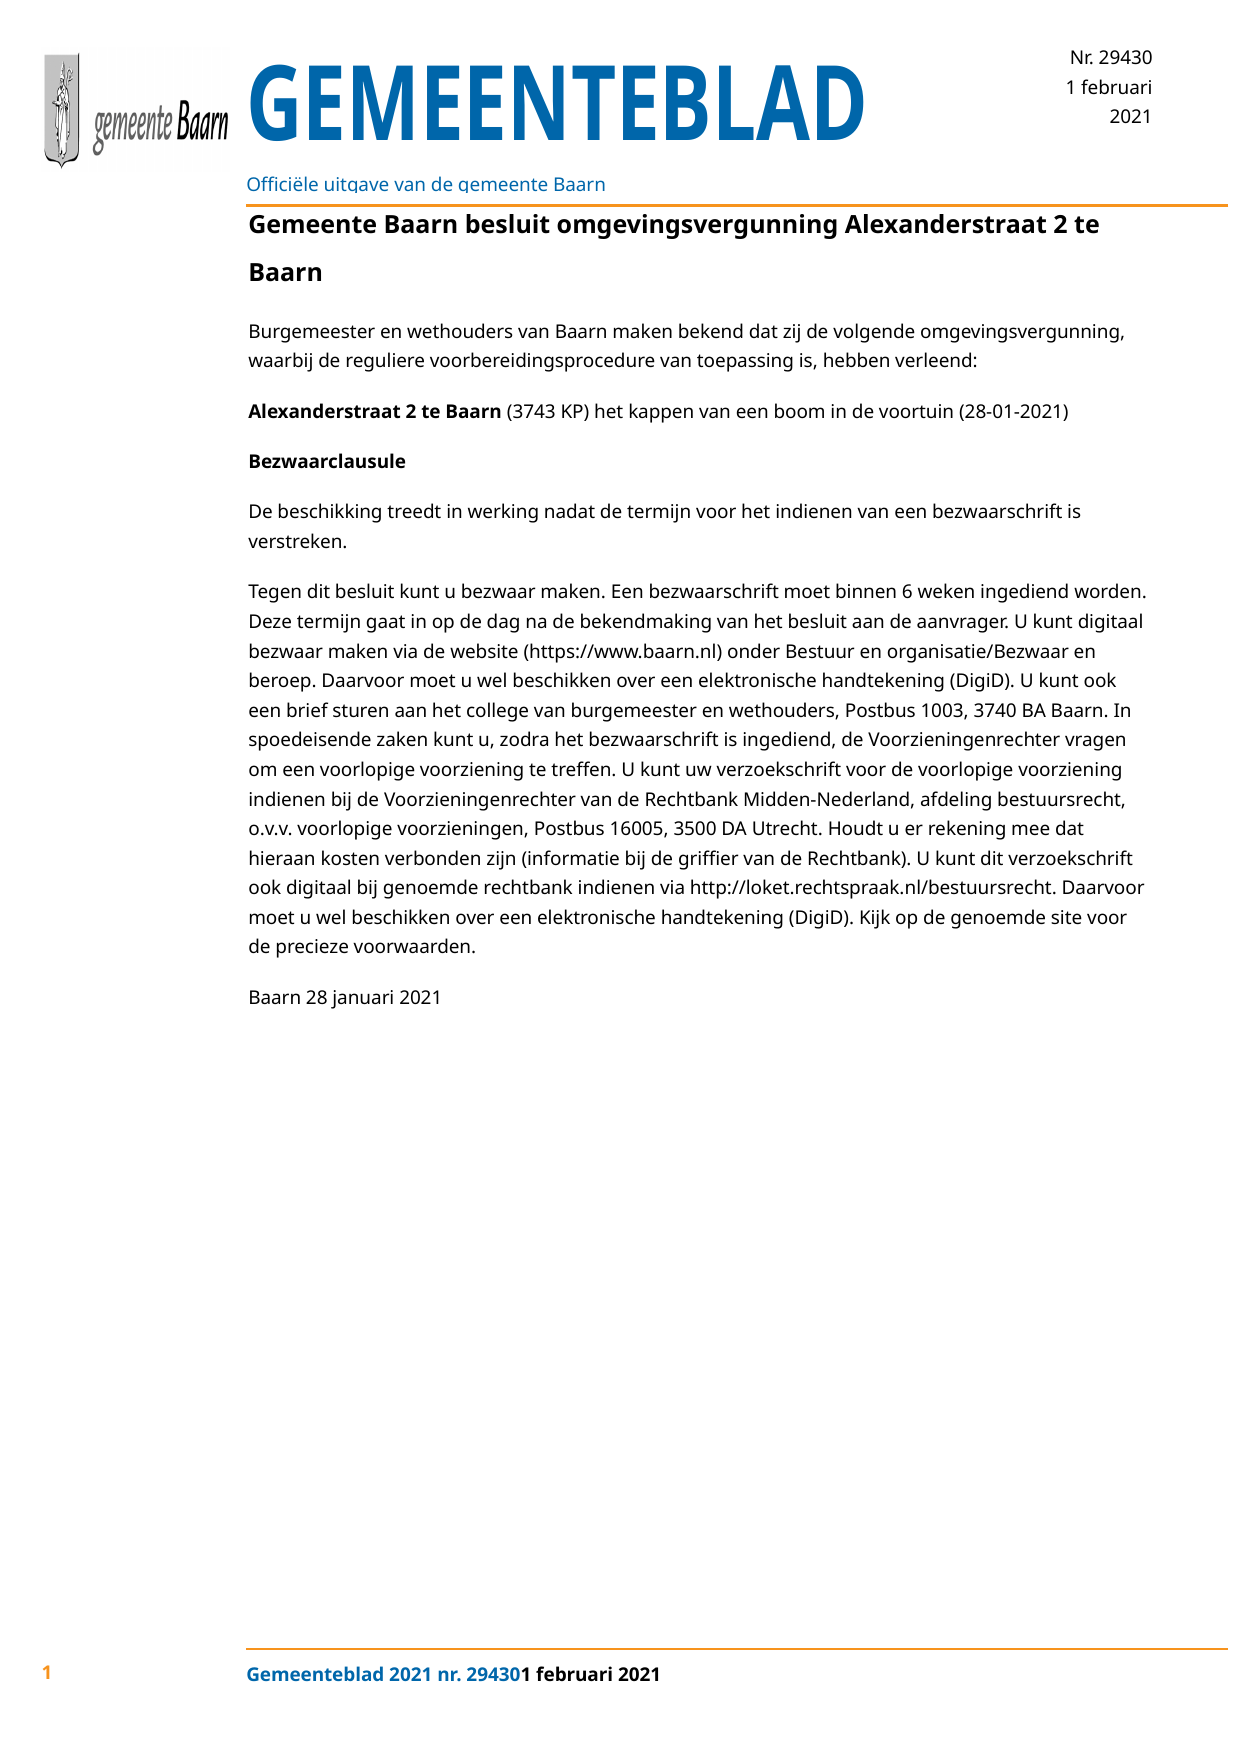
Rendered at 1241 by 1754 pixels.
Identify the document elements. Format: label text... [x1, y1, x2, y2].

text Bezwaarclausule [248, 448, 1152, 474]
text Tegen dit besluit kunt u bezwaar maken. Een bezwaarschrift moet binnen 6 weken ingediend worden. Deze termijn gaat in op de dag na de bekendmaking van het besluit aan de aanvrager. U kunt digitaal bezwaar maken via de website (https://www.baarn.nl) onder Bestuur en organisatie/Bezwaar en beroep. Daarvoor moet u wel beschikken over een elektronische handtekening (DigiD). U kunt ook een brief sturen aan het college van burgemeester en wethouders, Postbus 1003, 3740 BA Baarn. In spoedeisende zaken kunt u, zodra het bezwaarschrift is ingediend, de Voorzieningenrechter vragen om een voorlopige voorziening te treffen. U kunt uw verzoekschrift voor de voorlopige voorziening indienen bij de Voorzieningenrechter van de Rechtbank Midden-Nederland, afdeling bestuursrecht, o.v.v. voorlopige voorzieningen, Postbus 16005, 3500 DA Utrecht. Houdt u er rekening mee dat hieraan kosten verbonden zijn (informatie bij de griffier van de Rechtbank). U kunt dit verzoekschrift ook digitaal bij genoemde rechtbank indienen via http://loket.rechtspraak.nl/bestuursrecht. Daarvoor moet u wel beschikken over een elektronische handtekening (DigiD). Kijk op de genoemde site voor de precieze voorwaarden. [248, 579, 1152, 959]
text De beschikking treedt in werking nadat de termijn voor het indienen van een bezwaarschrift is verstreken. [248, 499, 1152, 554]
picture [41, 47, 231, 172]
text Baarn 28 januari 2021 [248, 984, 1152, 1010]
text Burgemeester en wethouders van Baarn maken bekend dat zij de volgende omgevingsvergunning, waarbij de reguliere voorbereidingsprocedure van toepassing is, hebben verleend: [248, 318, 1152, 373]
text Alexanderstraat 2 te Baarn (3743 KP) het kappen van een boom in de voortuin (28-01-2021) [248, 398, 1152, 424]
text Gemeente Baarn besluit omgevingsvergunning Alexanderstraat 2 te Baarn [248, 207, 1152, 288]
